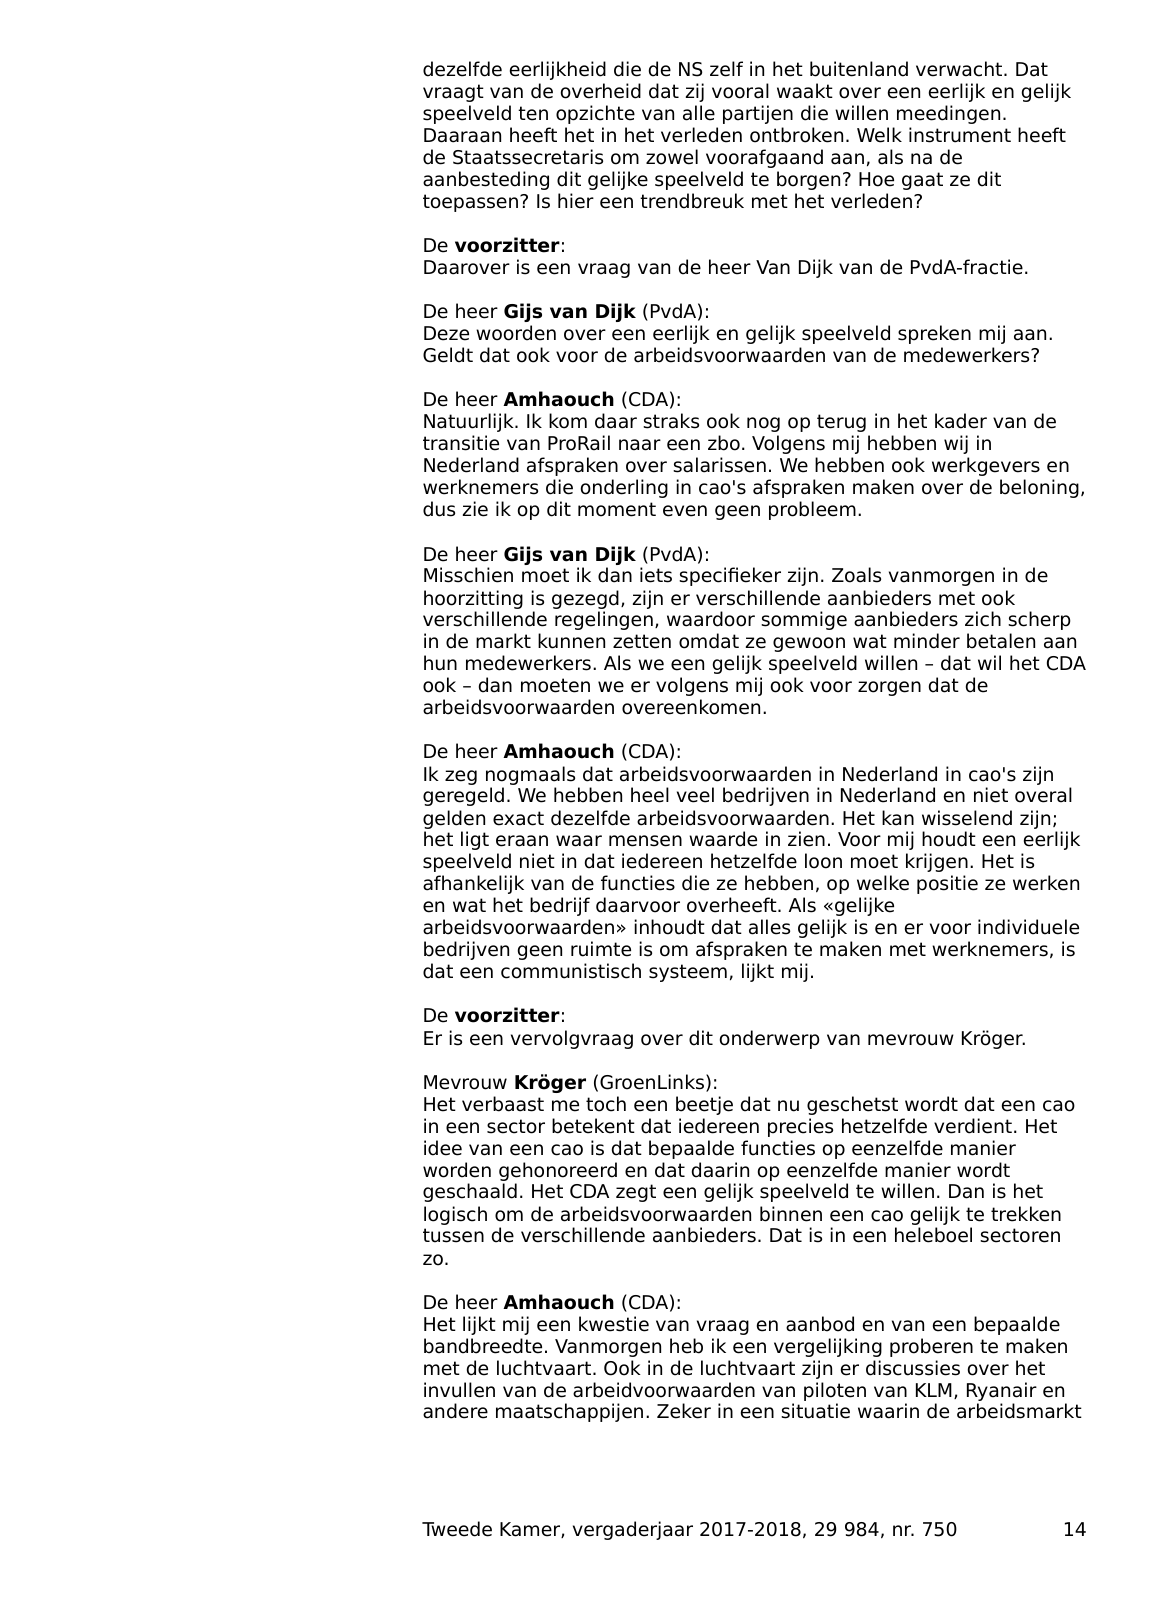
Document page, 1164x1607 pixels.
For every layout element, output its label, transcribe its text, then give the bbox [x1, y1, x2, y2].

text Daarover is een vraag van de heer Van Dijk van de PvdA-fractie. [422, 257, 1087, 279]
text Er is een vervolgvraag over dit onderwerp van mevrouw Kröger. [422, 1027, 1087, 1049]
text dezelfde eerlijkheid die de NS zelf in het buitenland verwacht. Dat vraagt van de overheid dat zij vooral waakt over een eerlijk en gelijk speelveld ten opzichte van alle partijen die willen meedingen. Daaraan heeft het in het verleden ontbroken. Welk instrument heeft de Staatssecretaris om zowel voorafgaand aan, als na de aanbesteding dit gelijke speelveld te borgen? Hoe gaat ze dit toepassen? Is hier een trendbreuk met het verleden? [422, 59, 1087, 213]
text Ik zeg nogmaals dat arbeidsvoorwaarden in Nederland in cao's zijn geregeld. We hebben heel veel bedrijven in Nederland en niet overal gelden exact dezelfde arbeidsvoorwaarden. Het kan wisselend zijn; het ligt eraan waar mensen waarde in zien. Voor mij houdt een eerlijk speelveld niet in dat iedereen hetzelfde loon moet krijgen. Het is afhankelijk van de functies die ze hebben, op welke positie ze werken en wat het bedrijf daarvoor overheeft. Als «gelijke arbeidsvoorwaarden» inhoudt dat alles gelijk is en er voor individuele bedrijven geen ruimte is om afspraken te maken met werknemers, is dat een communistisch systeem, lijkt mij. [422, 763, 1087, 983]
text Deze woorden over een eerlijk en gelijk speelveld spreken mij aan. Geldt dat ook voor de arbeidsvoorwaarden van de medewerkers? [422, 323, 1087, 367]
text Natuurlijk. Ik kom daar straks ook nog op terug in het kader van de transitie van ProRail naar een zbo. Volgens mij hebben wij in Nederland afspraken over salarissen. We hebben ook werkgevers en werknemers die onderling in cao's afspraken maken over de beloning, dus zie ik op dit moment even geen probleem. [422, 411, 1087, 521]
text Mevrouw Kröger (GroenLinks): [422, 1072, 1087, 1093]
text De heer Amhaouch (CDA): [422, 1292, 1087, 1313]
text Het lijkt mij een kwestie van vraag en aanbod en van een bepaalde bandbreedte. Vanmorgen heb ik een vergelijking proberen te maken met de luchtvaart. Ook in de luchtvaart zijn er discussies over het invullen van de arbeidvoorwaarden van piloten van KLM, Ryanair en andere maatschappijen. Zeker in een situatie waarin de arbeidsmarkt [422, 1313, 1087, 1423]
text De heer Gijs van Dijk (PvdA): [422, 543, 1087, 565]
text De heer Gijs van Dijk (PvdA): [422, 301, 1087, 323]
text De heer Amhaouch (CDA): [422, 389, 1087, 411]
text De voorzitter: [422, 1005, 1087, 1027]
text Misschien moet ik dan iets specifieker zijn. Zoals vanmorgen in de hoorzitting is gezegd, zijn er verschillende aanbieders met ook verschillende regelingen, waardoor sommige aanbieders zich scherp in de markt kunnen zetten omdat ze gewoon wat minder betalen aan hun medewerkers. Als we een gelijk speelveld willen – dat wil het CDA ook – dan moeten we er volgens mij ook voor zorgen dat de arbeidsvoorwaarden overeenkomen. [422, 565, 1087, 719]
text Het verbaast me toch een beetje dat nu geschetst wordt dat een cao in een sector betekent dat iedereen precies hetzelfde verdient. Het idee van een cao is dat bepaalde functies op eenzelfde manier worden gehonoreerd en dat daarin op eenzelfde manier wordt geschaald. Het CDA zegt een gelijk speelveld te willen. Dan is het logisch om de arbeidsvoorwaarden binnen een cao gelijk te trekken tussen de verschillende aanbieders. Dat is in een heleboel sectoren zo. [422, 1093, 1087, 1269]
text De voorzitter: [422, 235, 1087, 257]
text De heer Amhaouch (CDA): [422, 741, 1087, 763]
